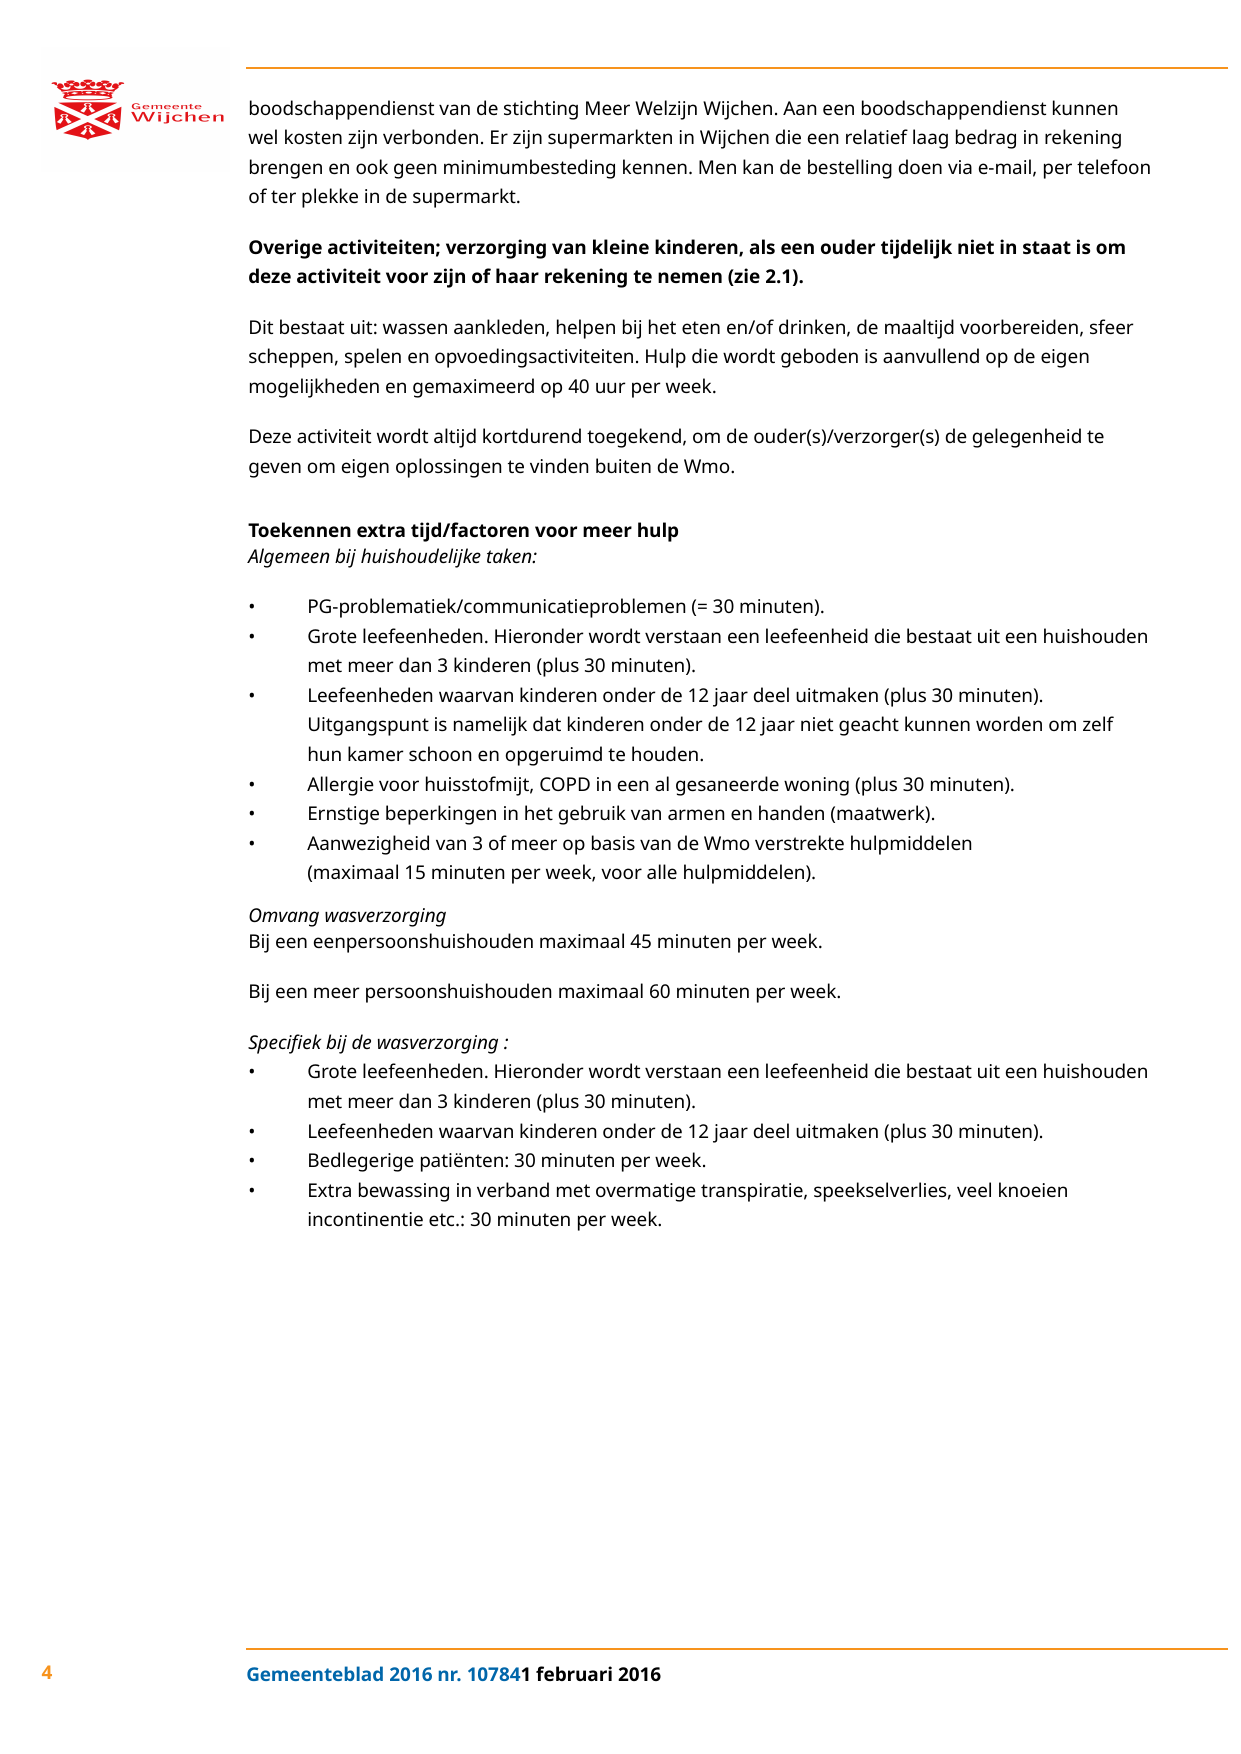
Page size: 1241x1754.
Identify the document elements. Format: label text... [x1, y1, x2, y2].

list Aanwezigheid van 3 of meer op basis van de Wmo verstrekte hulpmiddelen [248, 830, 1152, 856]
picture [41, 47, 231, 172]
text Bij een meer persoonshuishouden maximaal 60 minuten per week. [248, 979, 1152, 1004]
text Deze activiteit wordt altijd kortdurend toegekend, om de ouder(s)/verzorger(s) de gelegenheid te geven om eigen oplossingen te vinden buiten de Wmo. [248, 423, 1152, 479]
list Allergie voor huisstofmijt, COPD in een al gesaneerde woning (plus 30 minuten). [248, 771, 1152, 796]
list PG-problematiek/communicatieproblemen (= 30 minuten). [248, 593, 1152, 619]
list Leefeenheden waarvan kinderen onder de 12 jaar deel uitmaken (plus 30 minuten). [248, 682, 1152, 708]
list Grote leefeenheden. Hieronder wordt verstaan een leefeenheid die bestaat uit een huishouden met meer dan 3 kinderen (plus 30 minuten). [248, 1059, 1152, 1114]
text Algemeen bij huishoudelijke taken: [248, 543, 1152, 568]
list Bedlegerige patiënten: 30 minuten per week. [248, 1147, 1152, 1173]
text Omvang wasverzorging [248, 903, 1152, 928]
list Ernstige beperkingen in het gebruik van armen en handen (maatwerk). [248, 800, 1152, 826]
text Bij een eenpersoonshuishouden maximaal 45 minuten per week. [248, 928, 1152, 954]
list Uitgangspunt is namelijk dat kinderen onder de 12 jaar niet geacht kunnen worden om zelf hun kamer schoon en opgeruimd te houden. [248, 712, 1152, 767]
list Grote leefeenheden. Hieronder wordt verstaan een leefeenheid die bestaat uit een huishouden met meer dan 3 kinderen (plus 30 minuten). [248, 623, 1152, 678]
text Overige activiteiten; verzorging van kleine kinderen, als een ouder tijdelijk niet in staat is om deze activiteit voor zijn of haar rekening te nemen (zie 2.1). [248, 234, 1152, 289]
list Extra bewassing in verband met overmatige transpiratie, speekselverlies, veel knoeien incontinentie etc.: 30 minuten per week. [248, 1177, 1152, 1232]
text Specifiek bij de wasverzorging : [248, 1029, 1152, 1055]
text Dit bestaat uit: wassen aankleden, helpen bij het eten en/of drinken, de maaltijd voorbereiden, sfeer scheppen, spelen en opvoedingsactiviteiten. Hulp die wordt geboden is aanvullend op de eigen mogelijkheden en gemaximeerd op 40 uur per week. [248, 314, 1152, 399]
list (maximaal 15 minuten per week, voor alle hulpmiddelen). [248, 859, 1152, 885]
text Toekennen extra tijd/factoren voor meer hulp [248, 517, 1152, 543]
list Leefeenheden waarvan kinderen onder de 12 jaar deel uitmaken (plus 30 minuten). [248, 1118, 1152, 1144]
text boodschappendienst van de stichting Meer Welzijn Wijchen. Aan een boodschappendienst kunnen wel kosten zijn verbonden. Er zijn supermarkten in Wijchen die een relatief laag bedrag in rekening brengen en ook geen minimumbesteding kennen. Men kan de bestelling doen via e-mail, per telefoon of ter plekke in de supermarkt. [248, 95, 1152, 209]
